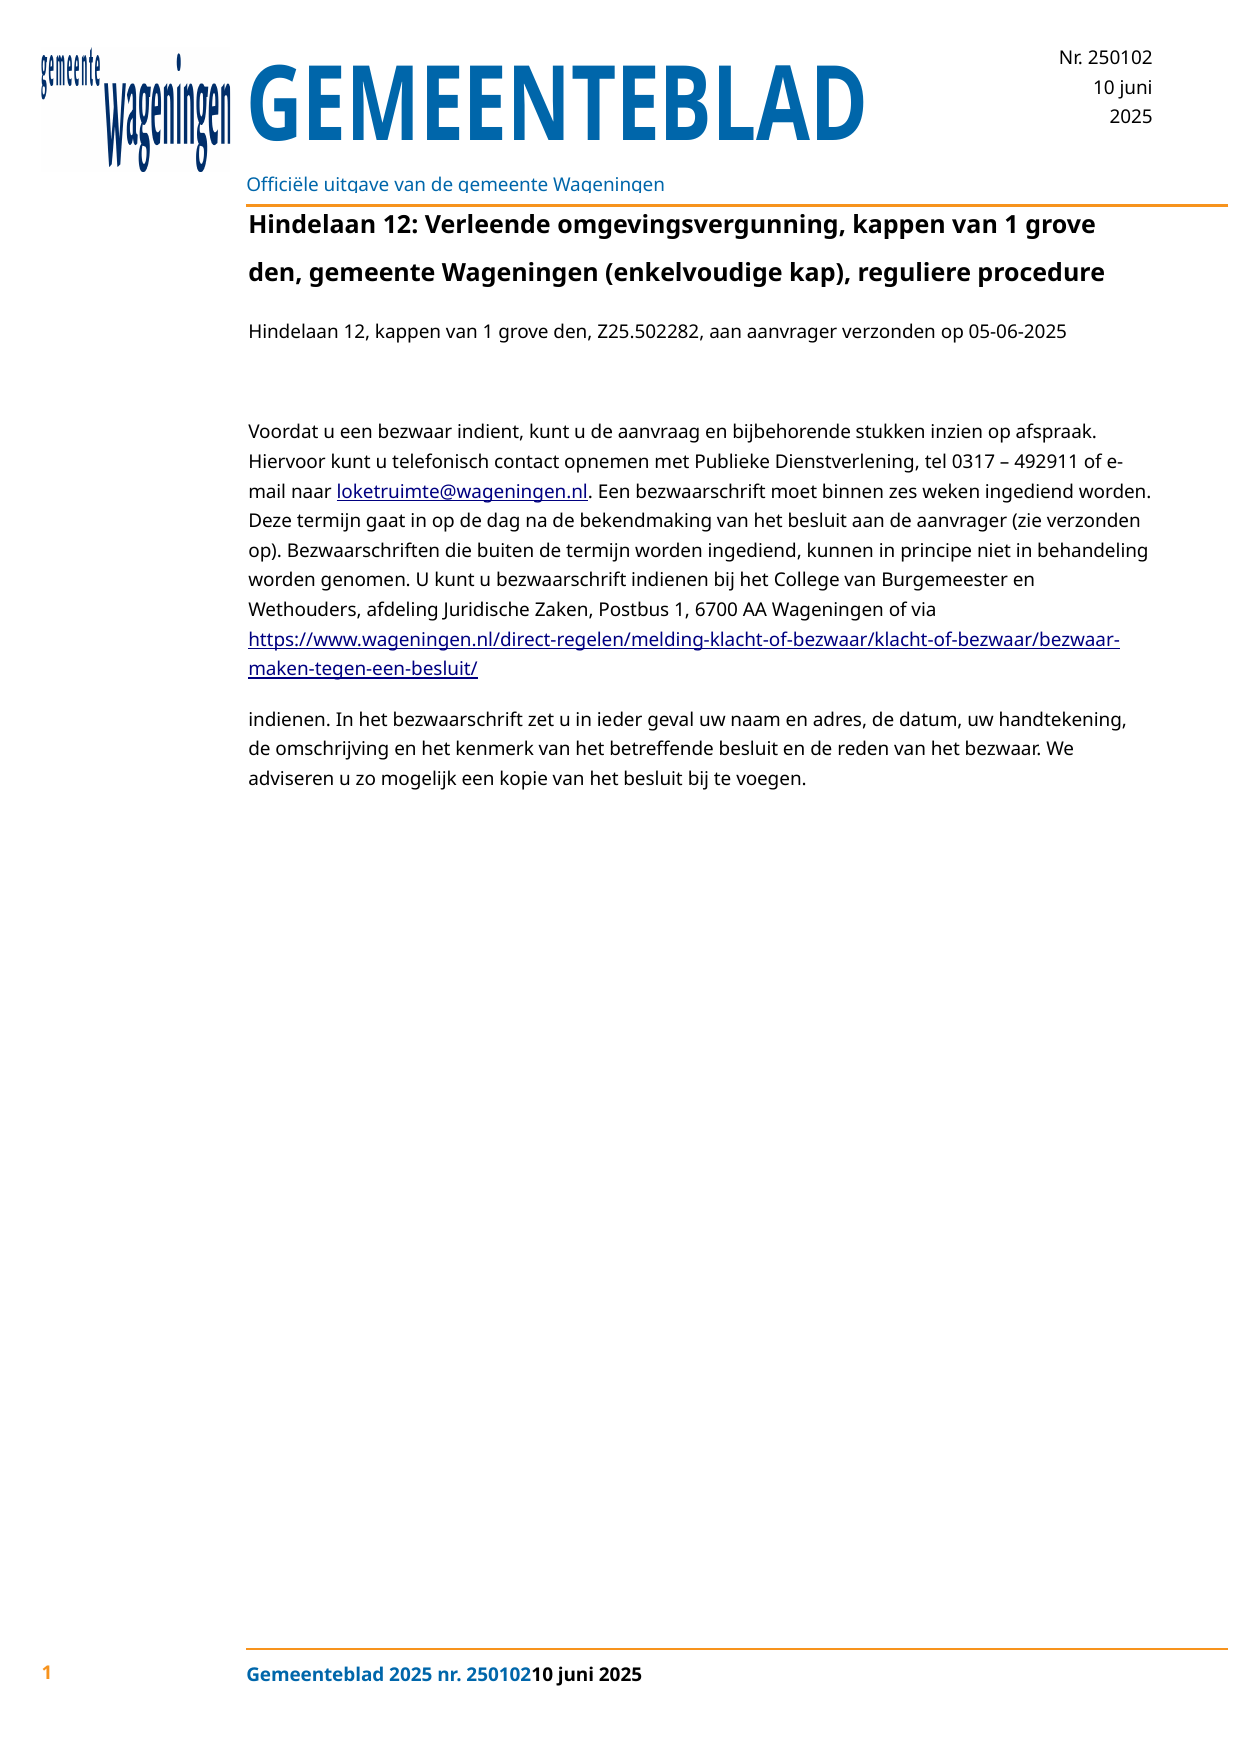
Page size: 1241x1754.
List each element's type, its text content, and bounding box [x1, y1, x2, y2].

text Hindelaan 12, kappen van 1 grove den, Z25.502282, aan aanvrager verzonden op 05-06-2025 [248, 318, 1152, 344]
text Voordat u een bezwaar indient, kunt u de aanvraag en bijbehorende stukken inzien op afspraak. Hiervoor kunt u telefonisch contact opnemen met Publieke Dienstverlening, tel 0317 – 492911 of e-mail naar loketruimte@wageningen.nl. Een bezwaarschrift moet binnen zes weken ingediend worden. Deze termijn gaat in op de dag na de bekendmaking van het besluit aan de aanvrager (zie verzonden op). Bezwaarschriften die buiten de termijn worden ingediend, kunnen in principe niet in behandeling worden genomen. U kunt u bezwaarschrift indienen bij het College van Burgemeester en Wethouders, afdeling Juridische Zaken, Postbus 1, 6700 AA Wageningen of via https://www.wageningen.nl/direct-regelen/melding-klacht-of-bezwaar/klacht-of-bezwaar/bezwaar-maken-tegen-een-besluit/ [248, 419, 1152, 681]
picture [41, 47, 231, 172]
text Hindelaan 12: Verleende omgevingsvergunning, kappen van 1 grove den, gemeente Wageningen (enkelvoudige kap), reguliere procedure [248, 207, 1152, 288]
text indienen. In het bezwaarschrift zet u in ieder geval uw naam en adres, de datum, uw handtekening, de omschrijving en het kenmerk van het betreffende besluit en de reden van het bezwaar. We adviseren u zo mogelijk een kopie van het besluit bij te voegen. [248, 706, 1152, 791]
